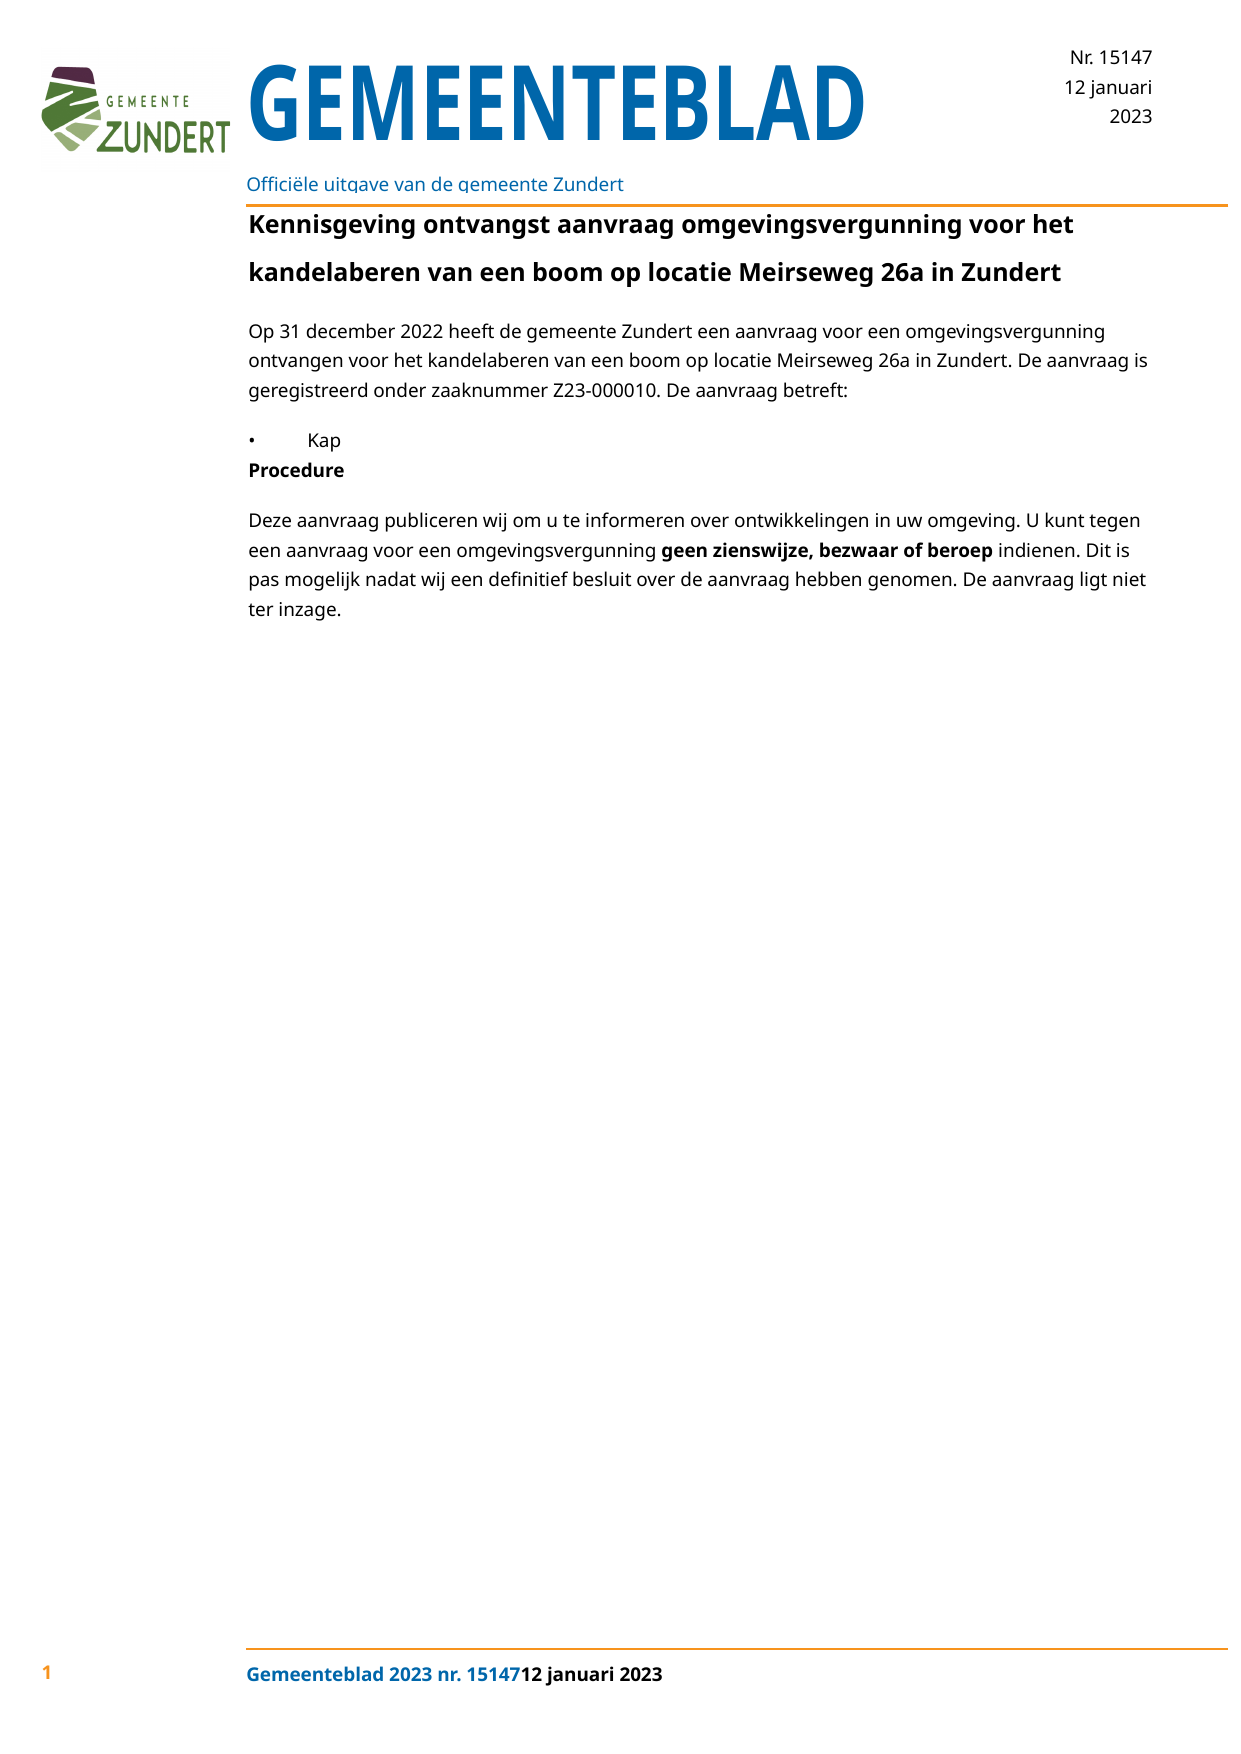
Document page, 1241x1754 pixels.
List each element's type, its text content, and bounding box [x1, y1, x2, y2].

text Deze aanvraag publiceren wij om u te informeren over ontwikkelingen in uw omgeving. U kunt tegen een aanvraag voor een omgevingsvergunning geen zienswijze, bezwaar of beroep indienen. Dit is pas mogelijk nadat wij een definitief besluit over de aanvraag hebben genomen. De aanvraag ligt niet ter inzage. [248, 507, 1152, 622]
text Op 31 december 2022 heeft de gemeente Zundert een aanvraag voor een omgevingsvergunning ontvangen voor het kandelaberen van een boom op locatie Meirseweg 26a in Zundert. De aanvraag is geregistreerd onder zaaknummer Z23-000010. De aanvraag betreft: [248, 318, 1152, 403]
text Procedure [248, 457, 1152, 483]
list Kap [248, 427, 1152, 453]
text Kennisgeving ontvangst aanvraag omgevingsvergunning voor het kandelaberen van een boom op locatie Meirseweg 26a in Zundert [248, 207, 1152, 288]
picture [41, 47, 231, 172]
